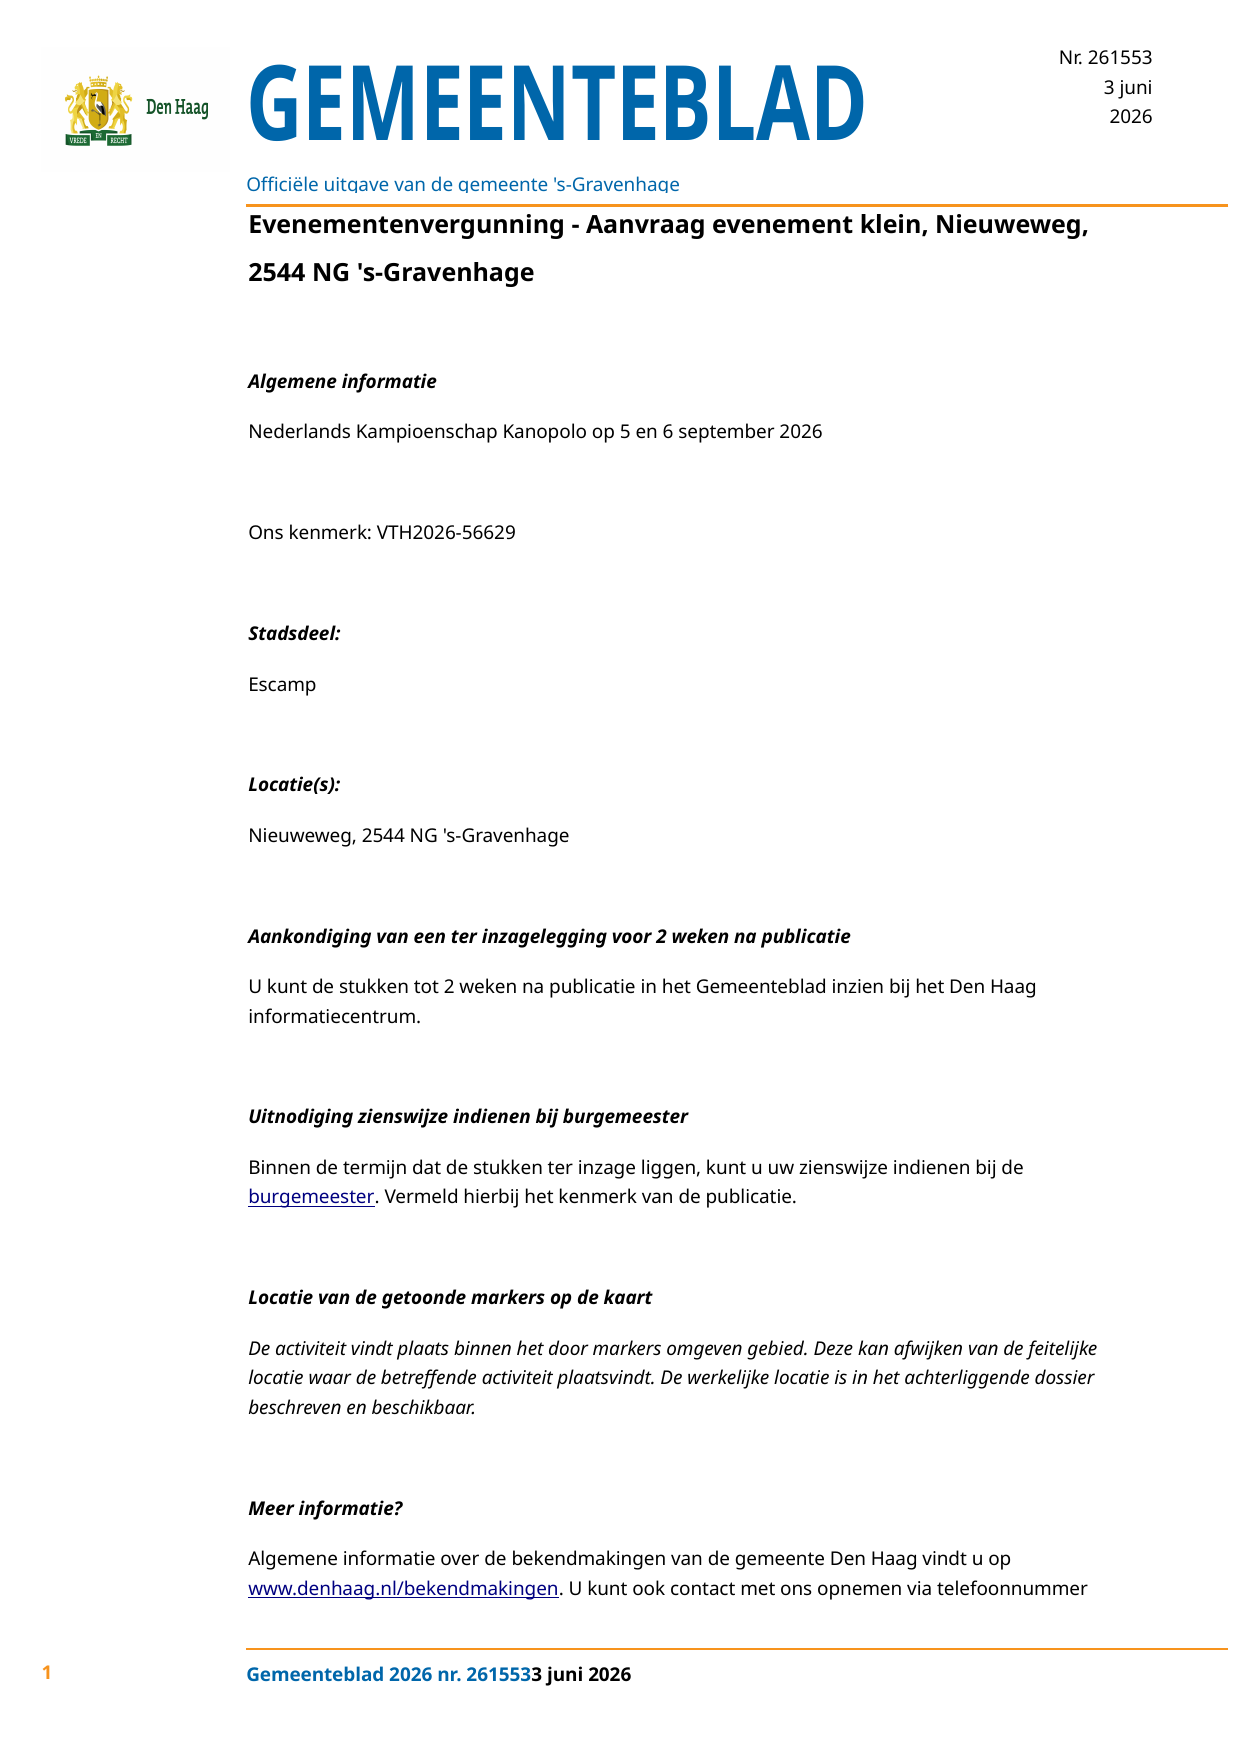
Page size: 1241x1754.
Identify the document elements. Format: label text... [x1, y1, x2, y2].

text Binnen de termijn dat de stukken ter inzage liggen, kunt u uw zienswijze indienen bij de burgemeester. Vermeld hierbij het kenmerk van de publicatie. [248, 1154, 1152, 1209]
text Locatie van de getoonde markers op de kaart [248, 1284, 1152, 1310]
text Evenementenvergunning - Aanvraag evenement klein, Nieuweweg, 2544 NG 's-Gravenhage [248, 207, 1152, 288]
text Nederlands Kampioenschap Kanopolo op 5 en 6 september 2026 [248, 419, 1152, 444]
text Ons kenmerk: VTH2026-56629 [248, 519, 1152, 545]
text Algemene informatie [248, 368, 1152, 394]
text Algemene informatie over de bekendmakingen van de gemeente Den Haag vindt u op www.denhaag.nl/bekendmakingen. U kunt ook contact met ons opnemen via telefoonnummer [248, 1545, 1152, 1601]
text U kunt de stukken tot 2 weken na publicatie in het Gemeenteblad inzien bij het Den Haag informatiecentrum. [248, 973, 1152, 1029]
text Aankondiging van een ter inzagelegging voor 2 weken na publicatie [248, 923, 1152, 949]
picture [41, 47, 231, 172]
text Stadsdeel: [248, 620, 1152, 646]
text Locatie(s): [248, 772, 1152, 797]
text Uitnodiging zienswijze indienen bij burgemeester [248, 1104, 1152, 1129]
text Escamp [248, 671, 1152, 697]
text De activiteit vindt plaats binnen het door markers omgeven gebied. Deze kan afwijken van de feitelijke locatie waar de betreffende activiteit plaatsvindt. De werkelijke locatie is in het achterliggende dossier beschreven en beschikbaar. [248, 1335, 1152, 1420]
text Nieuweweg, 2544 NG 's-Gravenhage [248, 822, 1152, 848]
text Meer informatie? [248, 1495, 1152, 1521]
